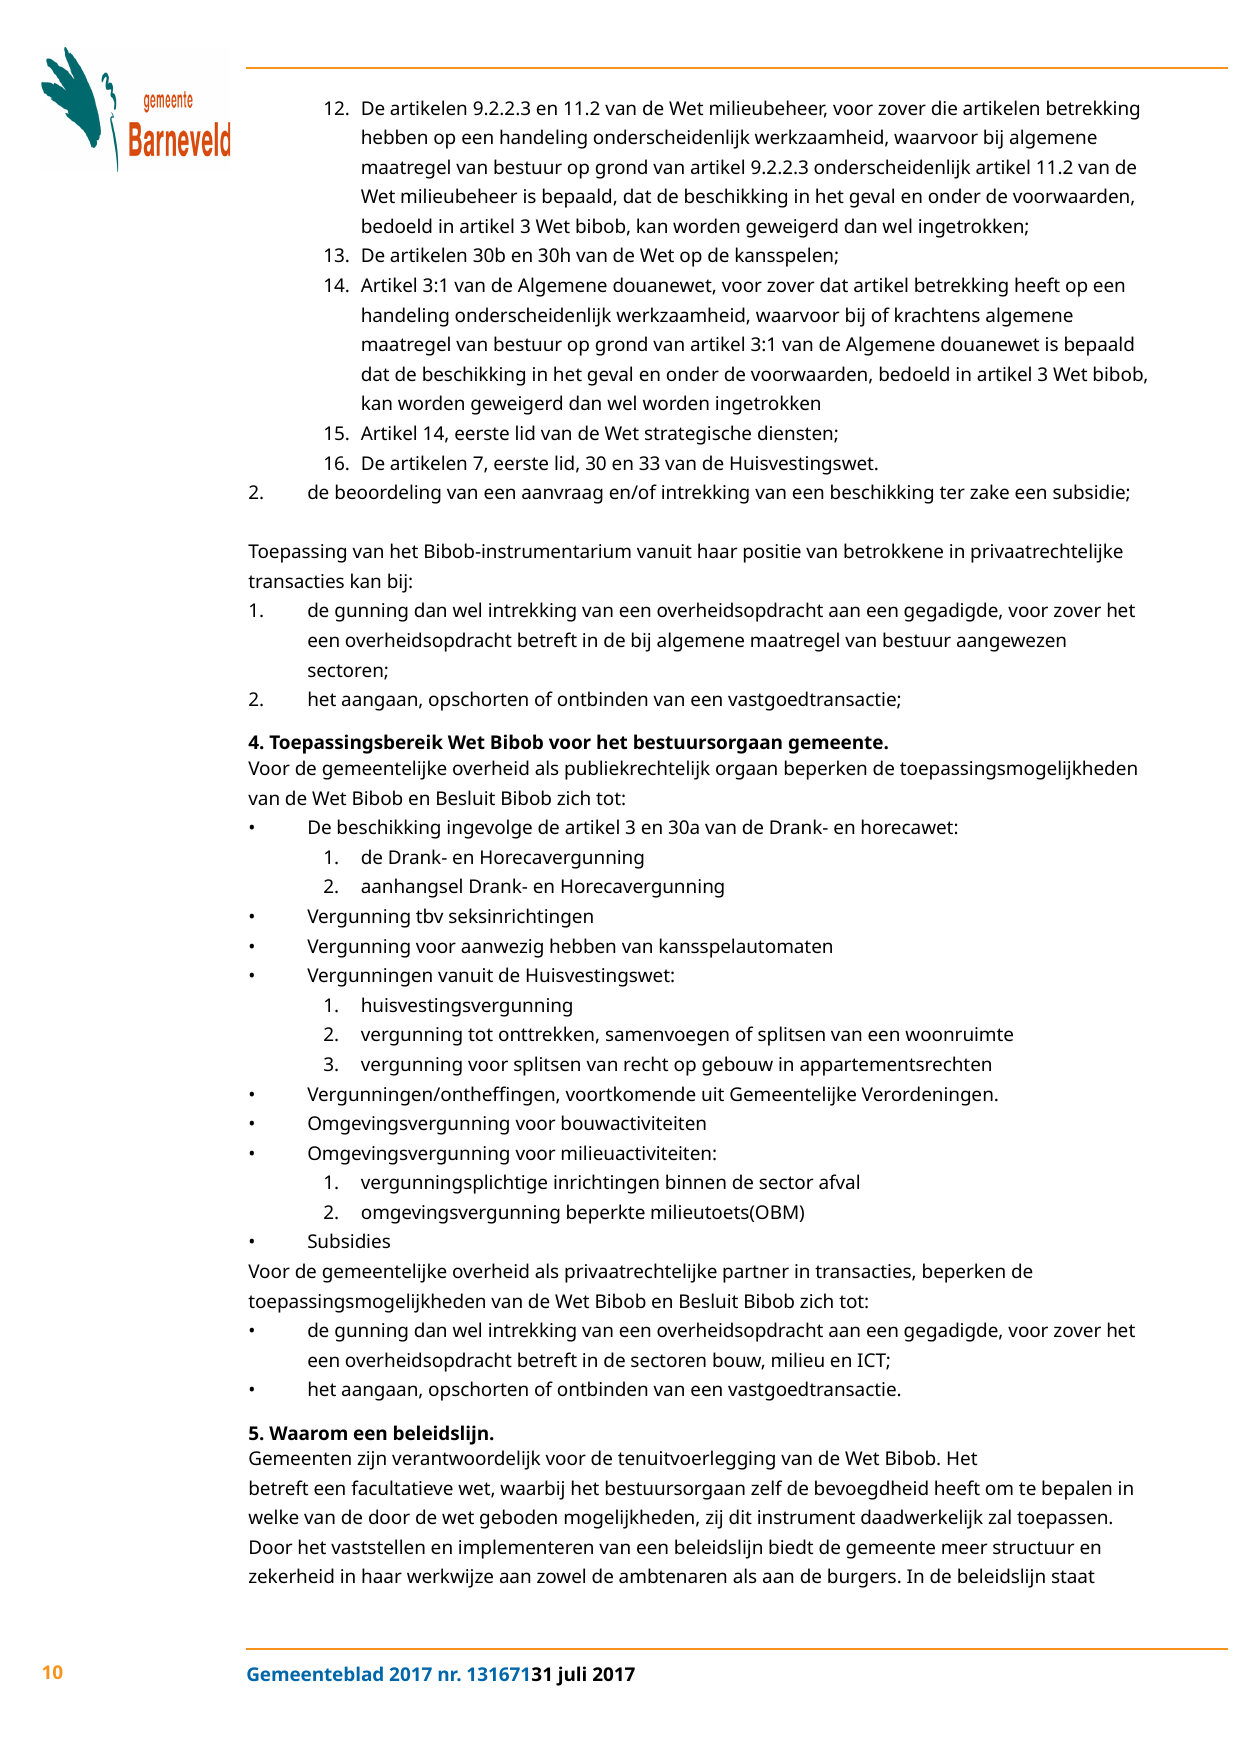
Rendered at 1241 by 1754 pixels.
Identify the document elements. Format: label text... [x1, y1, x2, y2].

list Subsidies [248, 1229, 1152, 1254]
list Vergunningen/ontheffingen, voortkomende uit Gemeentelijke Verordeningen. [248, 1081, 1152, 1106]
list de gunning dan wel intrekking van een overheidsopdracht aan een gegadigde, voor zover het een overheidsopdracht betreft in de bij algemene maatregel van bestuur aangewezen sectoren; [248, 598, 1152, 683]
text Door het vaststellen en implementeren van een beleidslijn biedt de gemeente meer structuur en zekerheid in haar werkwijze aan zowel de ambtenaren als aan de burgers. In de beleidslijn staat [248, 1534, 1152, 1589]
list De artikelen 9.2.2.3 en 11.2 van de Wet milieubeheer, voor zover die artikelen betrekking hebben op een handeling onderscheidenlijk werkzaamheid, waarvoor bij algemene maatregel van bestuur op grond van artikel 9.2.2.3 onderscheidenlijk artikel 11.2 van de Wet milieubeheer is bepaald, dat de beschikking in het geval en onder de voorwaarden, bedoeld in artikel 3 Wet bibob, kan worden geweigerd dan wel ingetrokken; [323, 95, 1152, 239]
list Vergunning voor aanwezig hebben van kansspelautomaten [248, 933, 1152, 958]
list Vergunning tbv seksinrichtingen [248, 903, 1152, 929]
list huisvestingsvergunning [323, 992, 1152, 1018]
list vergunningsplichtige inrichtingen binnen de sector afval [323, 1169, 1152, 1195]
list Artikel 3:1 van de Algemene douanewet, voor zover dat artikel betrekking heeft op een handeling onderscheidenlijk werkzaamheid, waarvoor bij of krachtens algemene maatregel van bestuur op grond van artikel 3:1 van de Algemene douanewet is bepaald dat de beschikking in het geval en onder de voorwaarden, bedoeld in artikel 3 Wet bibob, kan worden geweigerd dan wel worden ingetrokken [323, 272, 1152, 416]
list Omgevingsvergunning voor milieuactiviteiten: [248, 1140, 1152, 1166]
list omgevingsvergunning beperkte milieutoets(OBM) [323, 1199, 1152, 1225]
text Gemeenten zijn verantwoordelijk voor de tenuitvoerlegging van de Wet Bibob. Het [248, 1445, 1152, 1471]
picture [41, 47, 231, 172]
text Voor de gemeentelijke overheid als privaatrechtelijke partner in transacties, beperken de toepassingsmogelijkheden van de Wet Bibob en Besluit Bibob zich tot: [248, 1258, 1152, 1313]
list vergunning voor splitsen van recht op gebouw in appartementsrechten [323, 1051, 1152, 1077]
list Vergunningen vanuit de Huisvestingswet: [248, 962, 1152, 988]
text Voor de gemeentelijke overheid als publiekrechtelijk orgaan beperken de toepassingsmogelijkheden van de Wet Bibob en Besluit Bibob zich tot: [248, 755, 1152, 811]
list Artikel 14, eerste lid van de Wet strategische diensten; [323, 420, 1152, 446]
list de gunning dan wel intrekking van een overheidsopdracht aan een gegadigde, voor zover het een overheidsopdracht betreft in de sectoren bouw, milieu en ICT; [248, 1317, 1152, 1373]
list vergunning tot onttrekken, samenvoegen of splitsen van een woonruimte [323, 1022, 1152, 1047]
list het aangaan, opschorten of ontbinden van een vastgoedtransactie. [248, 1377, 1152, 1402]
list de beoordeling van een aanvraag en/of intrekking van een beschikking ter zake een subsidie; [248, 479, 1152, 505]
list het aangaan, opschorten of ontbinden van een vastgoedtransactie; [248, 686, 1152, 712]
list aanhangsel Drank- en Horecavergunning [323, 874, 1152, 899]
list De artikelen 7, eerste lid, 30 en 33 van de Huisvestingswet. [323, 450, 1152, 476]
text betreft een facultatieve wet, waarbij het bestuursorgaan zelf de bevoegdheid heeft om te bepalen in welke van de door de wet geboden mogelijkheden, zij dit instrument daadwerkelijk zal toepassen. [248, 1475, 1152, 1530]
text 5. Waarom een beleidslijn. [248, 1420, 1152, 1445]
list De beschikking ingevolge de artikel 3 en 30a van de Drank- en horecawet: [248, 814, 1152, 840]
list Omgevingsvergunning voor bouwactiviteiten [248, 1110, 1152, 1136]
list De artikelen 30b en 30h van de Wet op de kansspelen; [323, 243, 1152, 268]
text 4. Toepassingsbereik Wet Bibob voor het bestuursorgaan gemeente. [248, 729, 1152, 755]
text Toepassing van het Bibob-instrumentarium vanuit haar positie van betrokkene in privaatrechtelijke transacties kan bij: [248, 538, 1152, 594]
list de Drank- en Horecavergunning [323, 844, 1152, 870]
